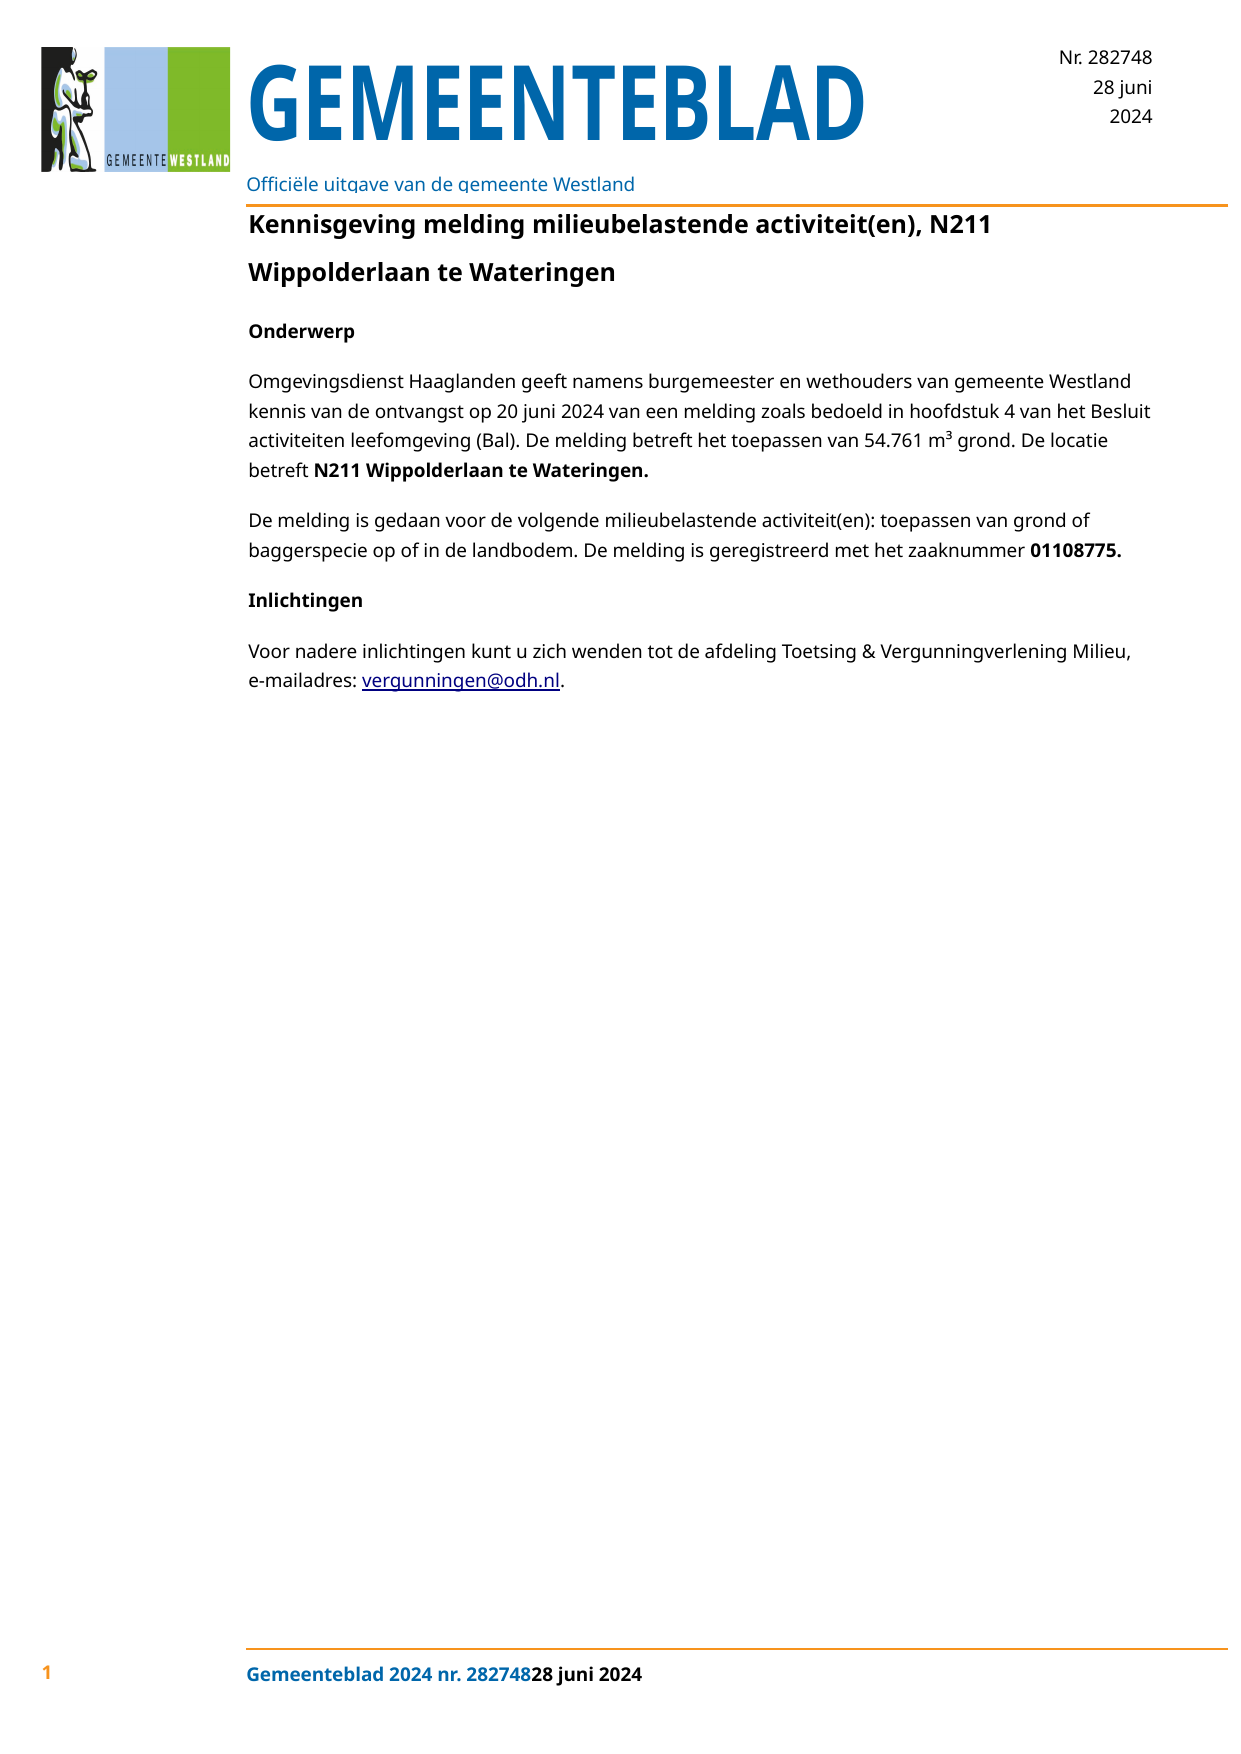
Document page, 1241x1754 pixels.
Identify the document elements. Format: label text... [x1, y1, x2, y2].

text Omgevingsdienst Haaglanden geeft namens burgemeester en wethouders van gemeente Westland kennis van de ontvangst op 20 juni 2024 van een melding zoals bedoeld in hoofdstuk 4 van het Besluit activiteiten leefomgeving (Bal). De melding betreft het toepassen van 54.761 m³ grond. De locatie betreft N211 Wippolderlaan te Wateringen. [248, 368, 1152, 483]
text De melding is gedaan voor de volgende milieubelastende activiteit(en): toepassen van grond of baggerspecie op of in de landbodem. De melding is geregistreerd met het zaaknummer 01108775. [248, 507, 1152, 563]
text Onderwerp [248, 318, 1152, 344]
text Inlichtingen [248, 587, 1152, 613]
text Voor nadere inlichtingen kunt u zich wenden tot de afdeling Toetsing & Vergunningverlening Milieu, e-mailadres: vergunningen@odh.nl. [248, 638, 1152, 693]
text Kennisgeving melding milieubelastende activiteit(en), N211 Wippolderlaan te Wateringen [248, 207, 1152, 288]
picture [41, 47, 231, 172]
